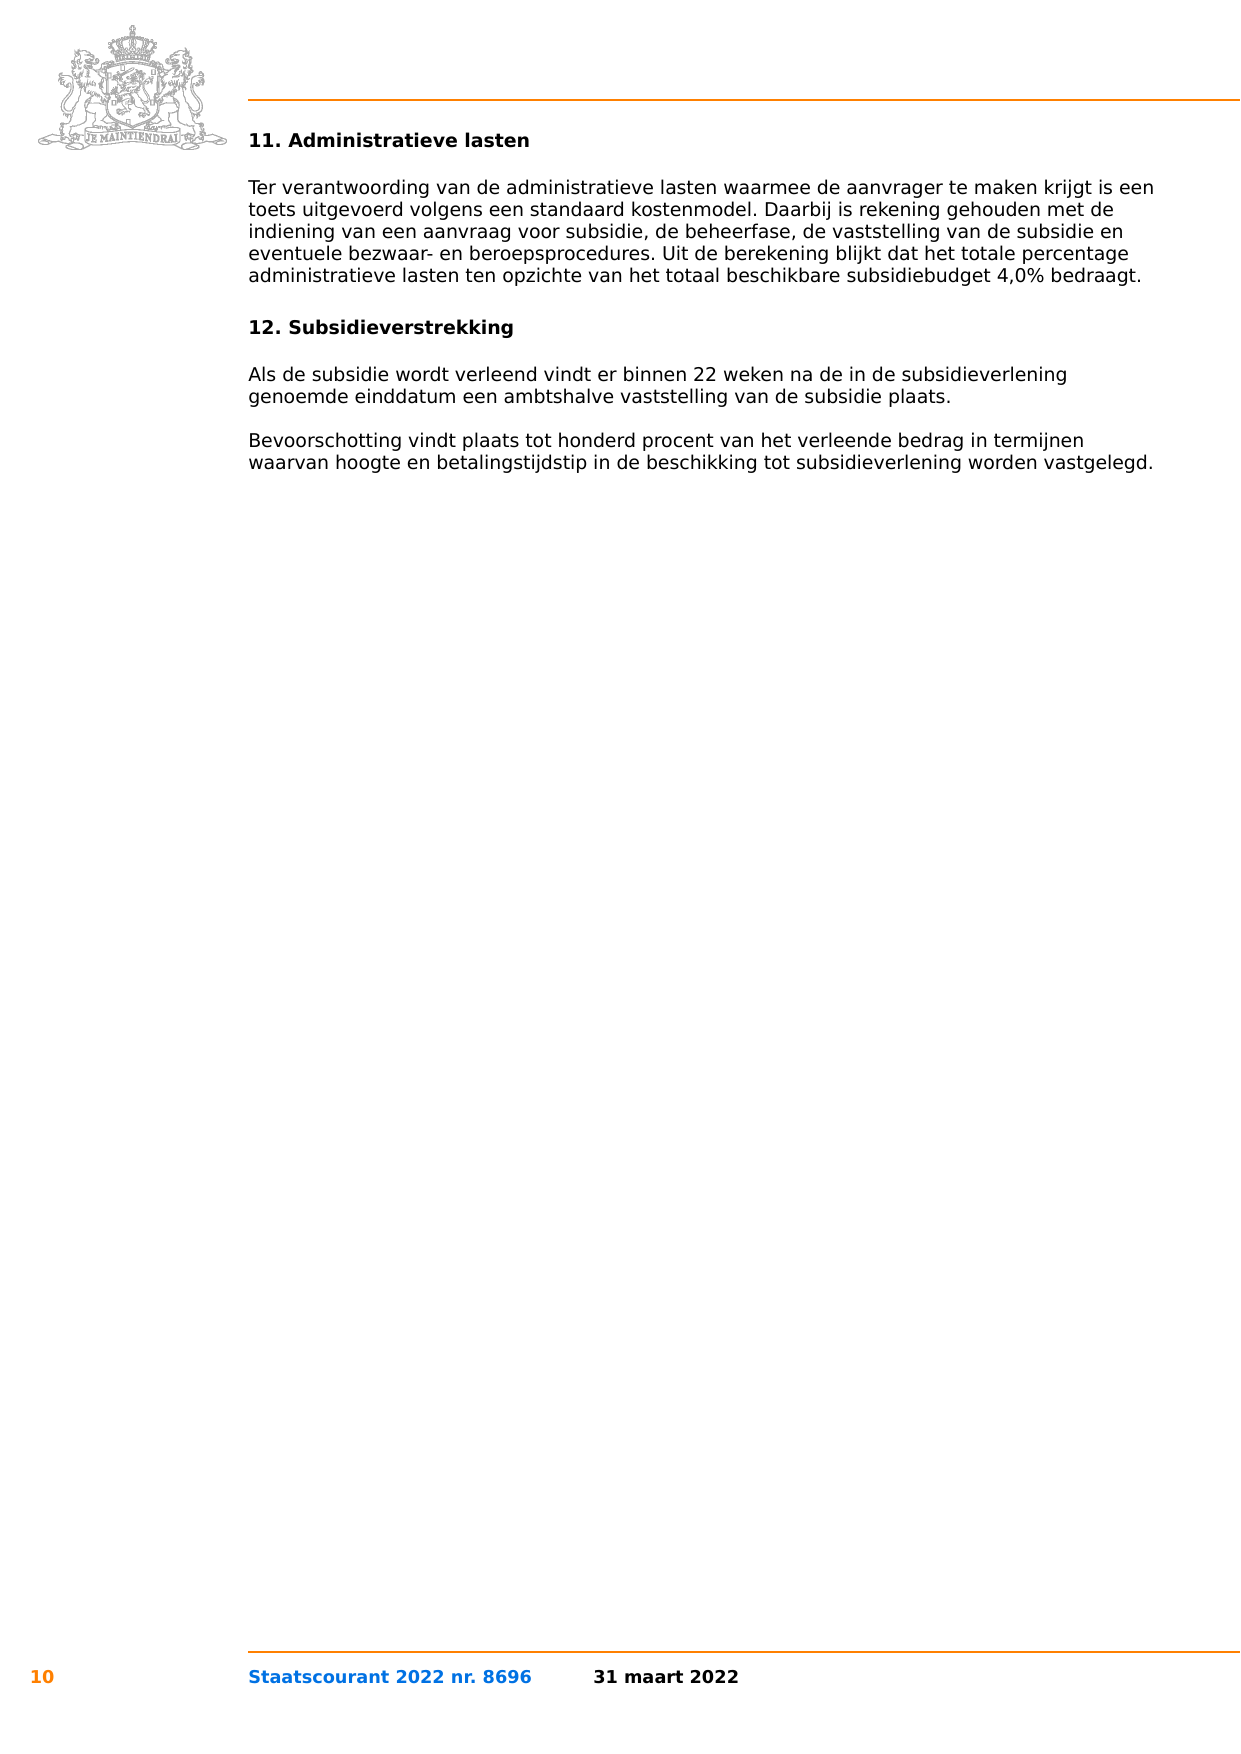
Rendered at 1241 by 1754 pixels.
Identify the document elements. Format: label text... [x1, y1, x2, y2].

subtitle 11. Administratieve lasten [248, 130, 1163, 152]
picture [38, 25, 227, 150]
subtitle 12. Subsidieverstrekking [248, 317, 1163, 339]
text Ter verantwoording van de administratieve lasten waarmee de aanvrager te maken krijgt is een toets uitgevoerd volgens een standaard kostenmodel. Daarbij is rekening gehouden met de indiening van een aanvraag voor subsidie, de beheerfase, de vaststelling van de subsidie en eventuele bezwaar- en beroepsprocedures. Uit de berekening blijkt dat het totale percentage administratieve lasten ten opzichte van het totaal beschikbare subsidiebudget 4,0% bedraagt. [248, 177, 1163, 287]
text Bevoorschotting vindt plaats tot honderd procent van het verleende bedrag in termijnen waarvan hoogte en betalingstijdstip in de beschikking tot subsidieverlening worden vastgelegd. [248, 429, 1163, 473]
text Als de subsidie wordt verleend vindt er binnen 22 weken na de in de subsidieverlening genoemde einddatum een ambtshalve vaststelling van de subsidie plaats. [248, 364, 1163, 408]
